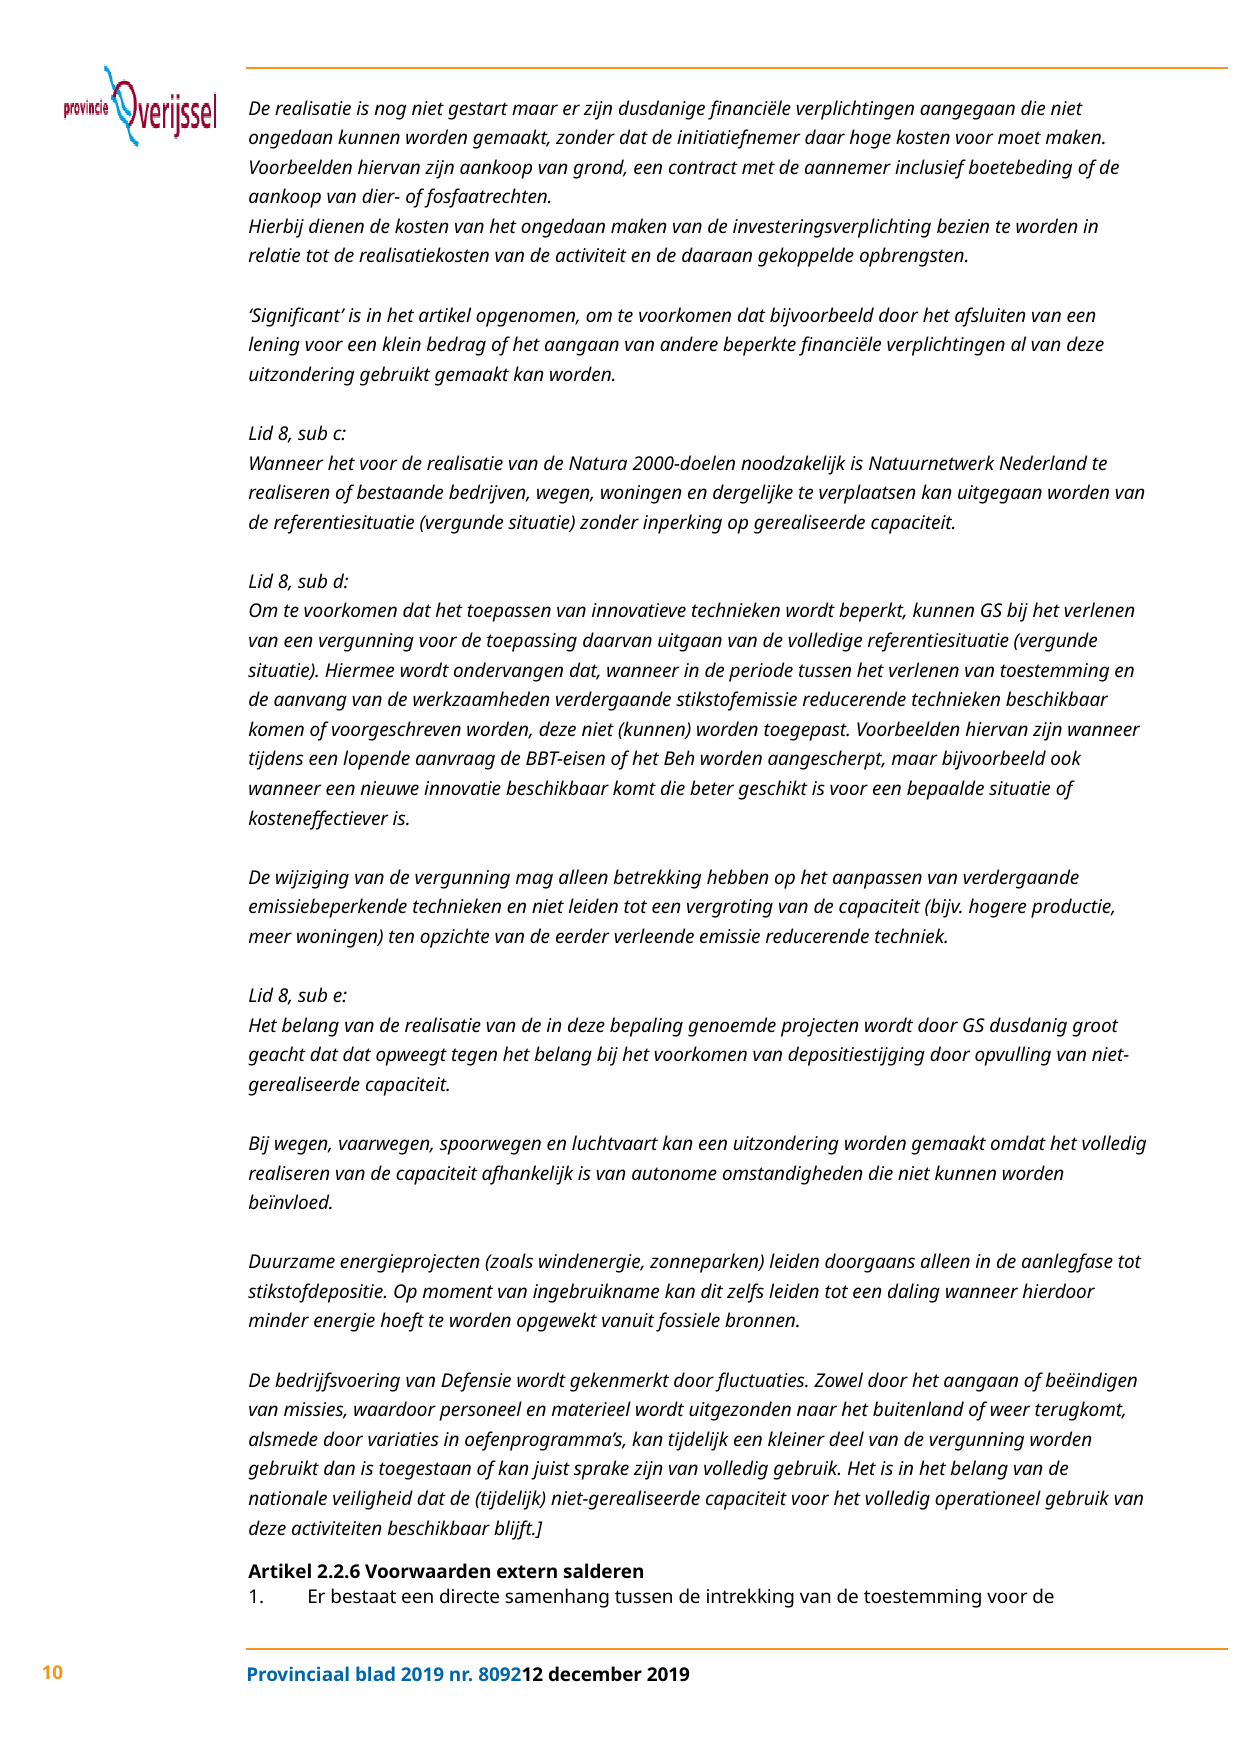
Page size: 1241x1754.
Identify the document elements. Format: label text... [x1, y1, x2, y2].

text Hierbij dienen de kosten van het ongedaan maken van de investeringsverplichting bezien te worden in relatie tot de realisatiekosten van de activiteit en de daaraan gekoppelde opbrengsten. [248, 213, 1152, 268]
picture [41, 47, 231, 172]
text De wijziging van de vergunning mag alleen betrekking hebben op het aanpassen van verdergaande emissiebeperkende technieken en niet leiden tot een vergroting van de capaciteit (bijv. hogere productie, meer woningen) ten opzichte van de eerder verleende emissie reducerende techniek. [248, 864, 1152, 949]
text De realisatie is nog niet gestart maar er zijn dusdanige financiële verplichtingen aangegaan die niet ongedaan kunnen worden gemaakt, zonder dat de initiatiefnemer daar hoge kosten voor moet maken. Voorbeelden hiervan zijn aankoop van grond, een contract met de aannemer inclusief boetebeding of de aankoop van dier- of fosfaatrechten. [248, 95, 1152, 209]
list Er bestaat een directe samenhang tussen de intrekking van de toestemming voor de [248, 1584, 1152, 1609]
text Artikel 2.2.6 Voorwaarden extern salderen [248, 1558, 1152, 1584]
text Lid 8, sub d: [248, 568, 1152, 594]
text Het belang van de realisatie van de in deze bepaling genoemde projecten wordt door GS dusdanig groot geacht dat dat opweegt tegen het belang bij het voorkomen van depositiestijging door opvulling van niet-gerealiseerde capaciteit. [248, 1012, 1152, 1097]
text Lid 8, sub c: [248, 420, 1152, 446]
text ‘Significant’ is in het artikel opgenomen, om te voorkomen dat bijvoorbeeld door het afsluiten van een lening voor een klein bedrag of het aangaan van andere beperkte financiële verplichtingen al van deze uitzondering gebruikt gemaakt kan worden. [248, 302, 1152, 387]
text Om te voorkomen dat het toepassen van innovatieve technieken wordt beperkt, kunnen GS bij het verlenen van een vergunning voor de toepassing daarvan uitgaan van de volledige referentiesituatie (vergunde situatie). Hiermee wordt ondervangen dat, wanneer in de periode tussen het verlenen van toestemming en de aanvang van de werkzaamheden verdergaande stikstofemissie reducerende technieken beschikbaar komen of voorgeschreven worden, deze niet (kunnen) worden toegepast. Voorbeelden hiervan zijn wanneer tijdens een lopende aanvraag de BBT-eisen of het Beh worden aangescherpt, maar bijvoorbeeld ook wanneer een nieuwe innovatie beschikbaar komt die beter geschikt is voor een bepaalde situatie of kosteneffectiever is. [248, 598, 1152, 831]
text Lid 8, sub e: [248, 982, 1152, 1008]
text De bedrijfsvoering van Defensie wordt gekenmerkt door fluctuaties. Zowel door het aangaan of beëindigen van missies, waardoor personeel en materieel wordt uitgezonden naar het buitenland of weer terugkomt, alsmede door variaties in oefenprogramma’s, kan tijdelijk een kleiner deel van de vergunning worden gebruikt dan is toegestaan of kan juist sprake zijn van volledig gebruik. Het is in het belang van de nationale veiligheid dat de (tijdelijk) niet-gerealiseerde capaciteit voor het volledig operationeel gebruik van deze activiteiten beschikbaar blijft.] [248, 1367, 1152, 1541]
text Duurzame energieprojecten (zoals windenergie, zonneparken) leiden doorgaans alleen in de aanlegfase tot stikstofdepositie. Op moment van ingebruikname kan dit zelfs leiden tot een daling wanneer hierdoor minder energie hoeft te worden opgewekt vanuit fossiele bronnen. [248, 1248, 1152, 1333]
text Wanneer het voor de realisatie van de Natura 2000-doelen noodzakelijk is Natuurnetwerk Nederland te realiseren of bestaande bedrijven, wegen, woningen en dergelijke te verplaatsen kan uitgegaan worden van de referentiesituatie (vergunde situatie) zonder inperking op gerealiseerde capaciteit. [248, 450, 1152, 535]
text Bij wegen, vaarwegen, spoorwegen en luchtvaart kan een uitzondering worden gemaakt omdat het volledig realiseren van de capaciteit afhankelijk is van autonome omstandigheden die niet kunnen worden beïnvloed. [248, 1130, 1152, 1215]
